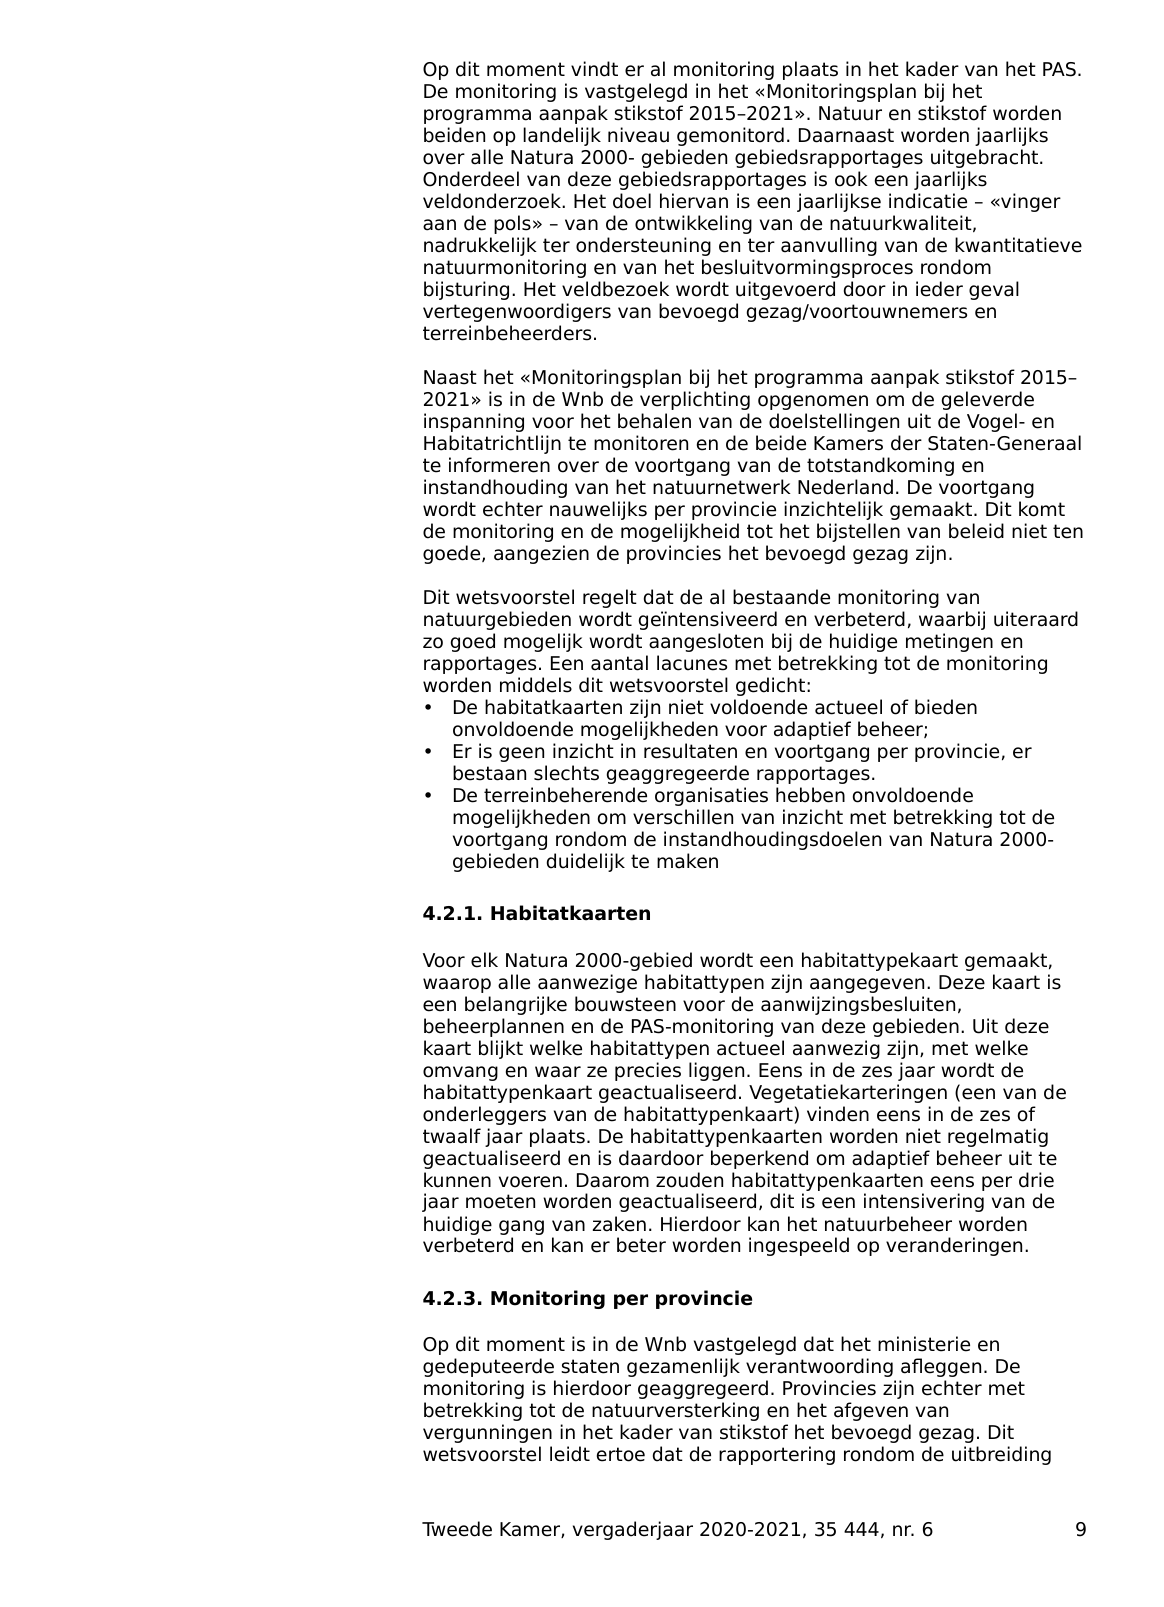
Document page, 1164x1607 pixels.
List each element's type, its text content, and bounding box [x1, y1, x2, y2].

subtitle 4.2.3. Monitoring per provincie [422, 1287, 1087, 1309]
text Op dit moment is in de Wnb vastgelegd dat het ministerie en gedeputeerde staten gezamenlijk verantwoording afleggen. De monitoring is hierdoor geaggregeerd. Provincies zijn echter met betrekking tot de natuurversterking en het afgeven van vergunningen in het kader van stikstof het bevoegd gezag. Dit wetsvoorstel leidt ertoe dat de rapportering rondom de uitbreiding [422, 1334, 1087, 1466]
text • Er is geen inzicht in resultaten en voortgang per provincie, er bestaan slechts geaggregeerde rapportages. [422, 741, 1087, 785]
text • De terreinbeherende organisaties hebben onvoldoende mogelijkheden om verschillen van inzicht met betrekking tot de voortgang rondom de instandhoudingsdoelen van Natura 2000-gebieden duidelijk te maken [422, 785, 1087, 873]
text Voor elk Natura 2000-gebied wordt een habitattypekaart gemaakt, waarop alle aanwezige habitattypen zijn aangegeven. Deze kaart is een belangrijke bouwsteen voor de aanwijzingsbesluiten, beheerplannen en de PAS-monitoring van deze gebieden. Uit deze kaart blijkt welke habitattypen actueel aanwezig zijn, met welke omvang en waar ze precies liggen. Eens in de zes jaar wordt de habitattypenkaart geactualiseerd. Vegetatiekarteringen (een van de onderleggers van de habitattypenkaart) vinden eens in de zes of twaalf jaar plaats. De habitattypenkaarten worden niet regelmatig geactualiseerd en is daardoor beperkend om adaptief beheer uit te kunnen voeren. Daarom zouden habitattypenkaarten eens per drie jaar moeten worden geactualiseerd, dit is een intensivering van de huidige gang van zaken. Hierdoor kan het natuurbeheer worden verbeterd en kan er beter worden ingespeeld op veranderingen. [422, 950, 1087, 1257]
text • De habitatkaarten zijn niet voldoende actueel of bieden onvoldoende mogelijkheden voor adaptief beheer; [422, 697, 1087, 741]
text Naast het «Monitoringsplan bij het programma aanpak stikstof 2015–2021» is in de Wnb de verplichting opgenomen om de geleverde inspanning voor het behalen van de doelstellingen uit de Vogel- en Habitatrichtlijn te monitoren en de beide Kamers der Staten-Generaal te informeren over de voortgang van de totstandkoming en instandhouding van het natuurnetwerk Nederland. De voortgang wordt echter nauwelijks per provincie inzichtelijk gemaakt. Dit komt de monitoring en de mogelijkheid tot het bijstellen van beleid niet ten goede, aangezien de provincies het bevoegd gezag zijn. [422, 367, 1087, 565]
subtitle 4.2.1. Habitatkaarten [422, 903, 1087, 925]
text Dit wetsvoorstel regelt dat de al bestaande monitoring van natuurgebieden wordt geïntensiveerd en verbeterd, waarbij uiteraard zo goed mogelijk wordt aangesloten bij de huidige metingen en rapportages. Een aantal lacunes met betrekking tot de monitoring worden middels dit wetsvoorstel gedicht: [422, 587, 1087, 697]
text Op dit moment vindt er al monitoring plaats in het kader van het PAS. De monitoring is vastgelegd in het «Monitoringsplan bij het programma aanpak stikstof 2015–2021». Natuur en stikstof worden beiden op landelijk niveau gemonitord. Daarnaast worden jaarlijks over alle Natura 2000- gebieden gebiedsrapportages uitgebracht. Onderdeel van deze gebiedsrapportages is ook een jaarlijks veldonderzoek. Het doel hiervan is een jaarlijkse indicatie – «vinger aan de pols» – van de ontwikkeling van de natuurkwaliteit, nadrukkelijk ter ondersteuning en ter aanvulling van de kwantitatieve natuurmonitoring en van het besluitvormingsproces rondom bijsturing. Het veldbezoek wordt uitgevoerd door in ieder geval vertegenwoordigers van bevoegd gezag/voortouwnemers en terreinbeheerders. [422, 59, 1087, 345]
